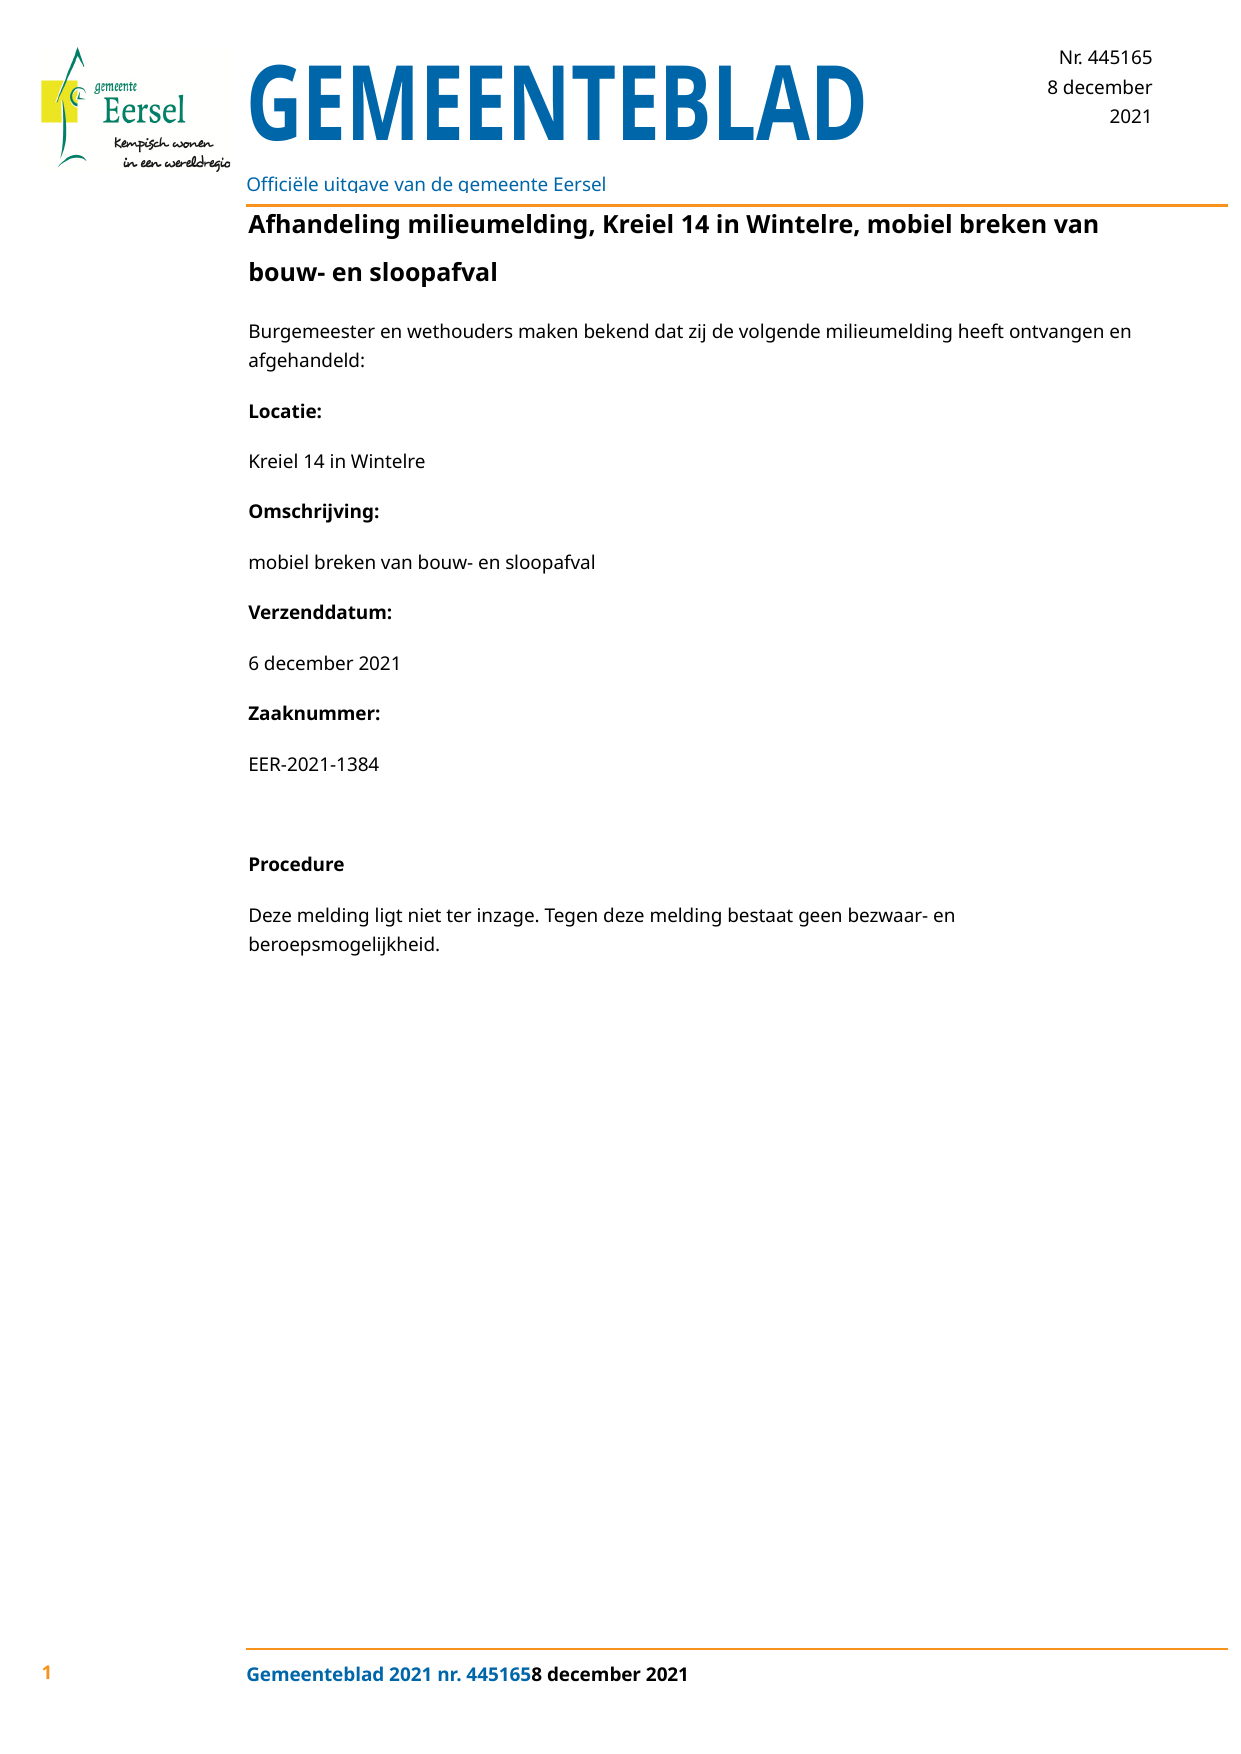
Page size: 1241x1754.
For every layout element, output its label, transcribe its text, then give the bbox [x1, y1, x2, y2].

text 6 december 2021 [248, 650, 1152, 676]
text Burgemeester en wethouders maken bekend dat zij de volgende milieumelding heeft ontvangen en afgehandeld: [248, 318, 1152, 373]
text Kreiel 14 in Wintelre [248, 448, 1152, 474]
text Verzenddatum: [248, 599, 1152, 625]
text Deze melding ligt niet ter inzage. Tegen deze melding bestaat geen bezwaar- en beroepsmogelijkheid. [248, 902, 1152, 957]
picture [41, 47, 231, 172]
text Procedure [248, 852, 1152, 877]
text Zaaknummer: [248, 700, 1152, 726]
text Afhandeling milieumelding, Kreiel 14 in Wintelre, mobiel breken van bouw- en sloopafval [248, 207, 1152, 288]
text mobiel breken van bouw- en sloopafval [248, 549, 1152, 575]
text Omschrijving: [248, 499, 1152, 524]
text EER-2021-1384 [248, 751, 1152, 777]
text Locatie: [248, 398, 1152, 424]
